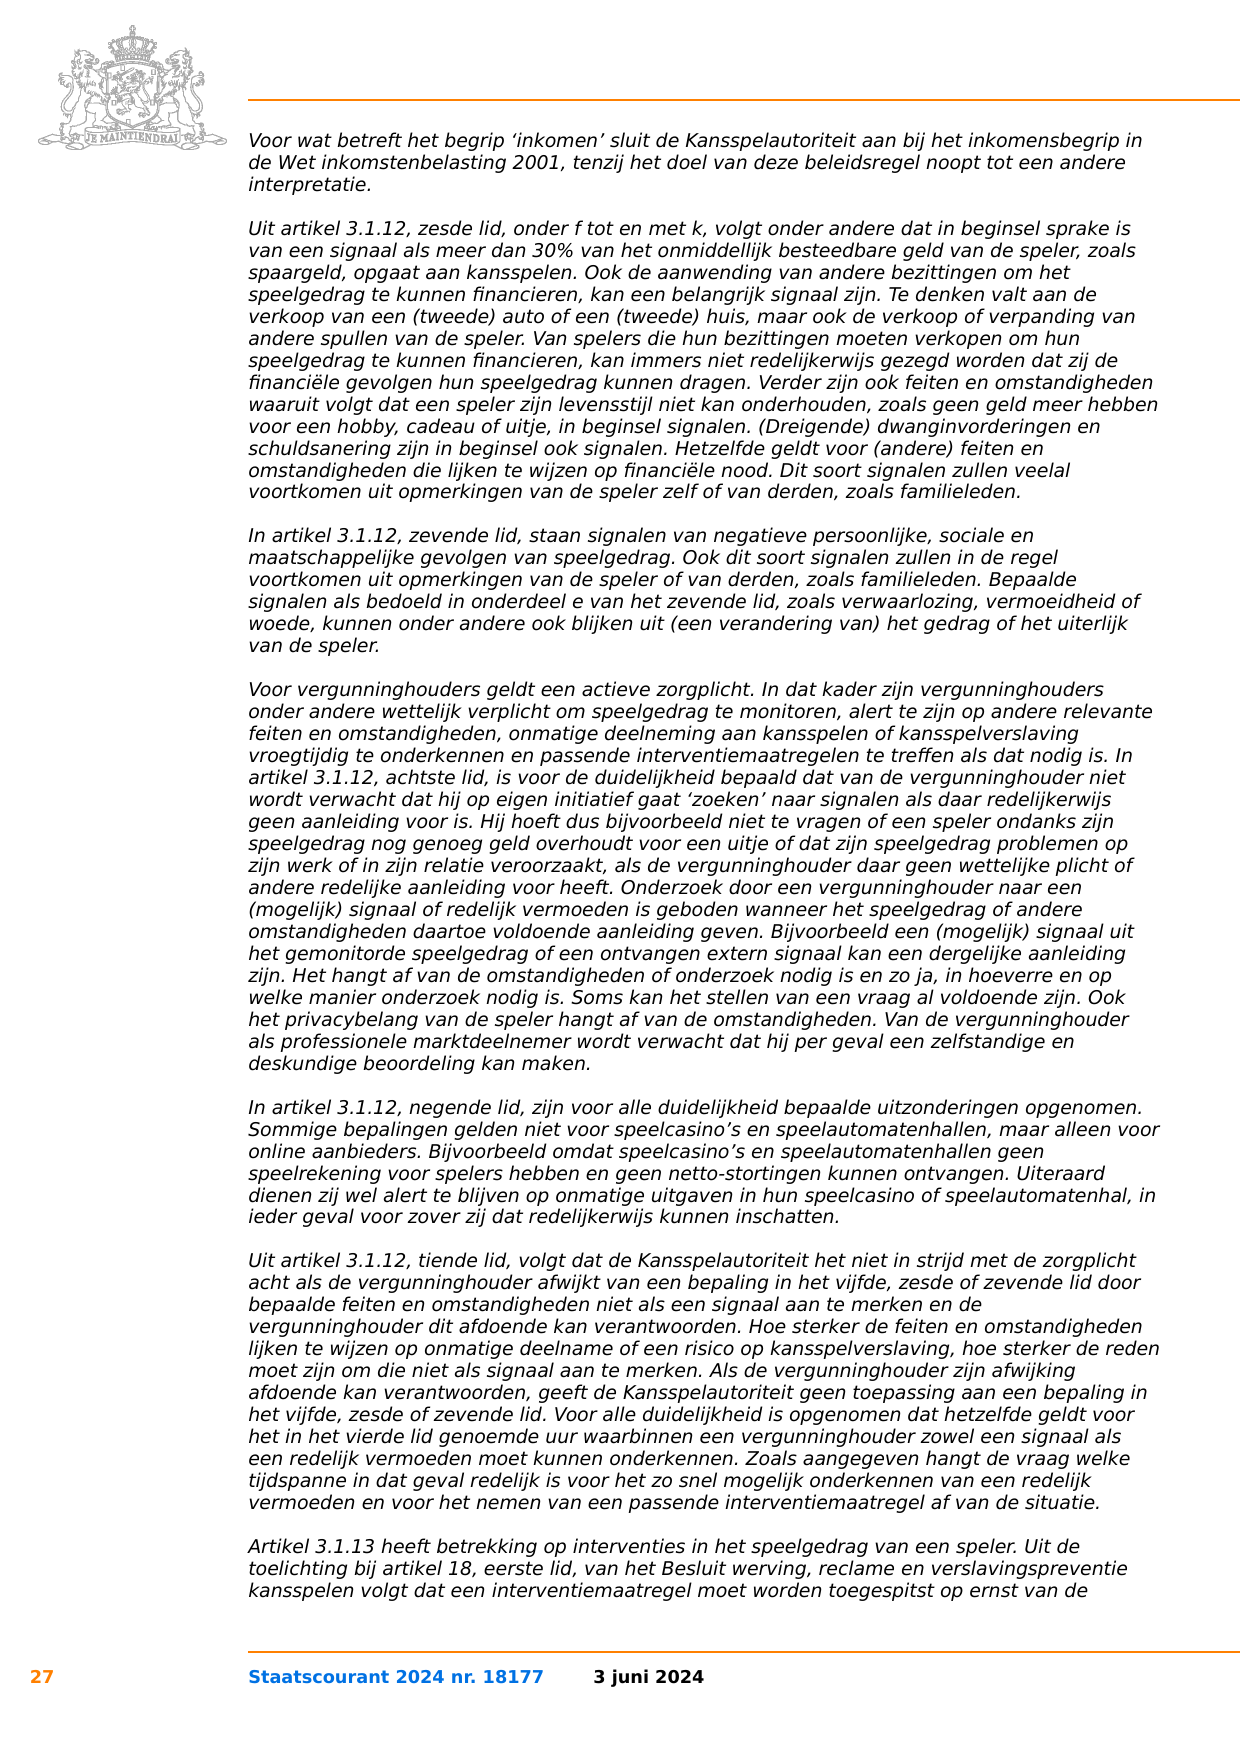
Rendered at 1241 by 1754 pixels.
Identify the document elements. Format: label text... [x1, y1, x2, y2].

text Voor wat betreft het begrip ‘inkomen’ sluit de Kansspelautoriteit aan bij het inkomensbegrip in de Wet inkomstenbelasting 2001, tenzij het doel van deze beleidsregel noopt tot een andere interpretatie. [248, 130, 1163, 196]
text Uit artikel 3.1.12, zesde lid, onder f tot en met k, volgt onder andere dat in beginsel sprake is van een signaal als meer dan 30% van het onmiddellijk besteedbare geld van de speler, zoals spaargeld, opgaat aan kansspelen. Ook de aanwending van andere bezittingen om het speelgedrag te kunnen financieren, kan een belangrijk signaal zijn. Te denken valt aan de verkoop van een (tweede) auto of een (tweede) huis, maar ook de verkoop of verpanding van andere spullen van de speler. Van spelers die hun bezittingen moeten verkopen om hun speelgedrag te kunnen financieren, kan immers niet redelijkerwijs gezegd worden dat zij de financiële gevolgen hun speelgedrag kunnen dragen. Verder zijn ook feiten en omstandigheden waaruit volgt dat een speler zijn levensstijl niet kan onderhouden, zoals geen geld meer hebben voor een hobby, cadeau of uitje, in beginsel signalen. (Dreigende) dwanginvorderingen en schuldsanering zijn in beginsel ook signalen. Hetzelfde geldt voor (andere) feiten en omstandigheden die lijken te wijzen op financiële nood. Dit soort signalen zullen veelal voortkomen uit opmerkingen van de speler zelf of van derden, zoals familieleden. [248, 218, 1163, 503]
text Voor vergunninghouders geldt een actieve zorgplicht. In dat kader zijn vergunninghouders onder andere wettelijk verplicht om speelgedrag te monitoren, alert te zijn op andere relevante feiten en omstandigheden, onmatige deelneming aan kansspelen of kansspelverslaving vroegtijdig te onderkennen en passende interventiemaatregelen te treffen als dat nodig is. In artikel 3.1.12, achtste lid, is voor de duidelijkheid bepaald dat van de vergunninghouder niet wordt verwacht dat hij op eigen initiatief gaat ‘zoeken’ naar signalen als daar redelijkerwijs geen aanleiding voor is. Hij hoeft dus bijvoorbeeld niet te vragen of een speler ondanks zijn speelgedrag nog genoeg geld overhoudt voor een uitje of dat zijn speelgedrag problemen op zijn werk of in zijn relatie veroorzaakt, als de vergunninghouder daar geen wettelijke plicht of andere redelijke aanleiding voor heeft. Onderzoek door een vergunninghouder naar een (mogelijk) signaal of redelijk vermoeden is geboden wanneer het speelgedrag of andere omstandigheden daartoe voldoende aanleiding geven. Bijvoorbeeld een (mogelijk) signaal uit het gemonitorde speelgedrag of een ontvangen extern signaal kan een dergelijke aanleiding zijn. Het hangt af van de omstandigheden of onderzoek nodig is en zo ja, in hoeverre en op welke manier onderzoek nodig is. Soms kan het stellen van een vraag al voldoende zijn. Ook het privacybelang van de speler hangt af van de omstandigheden. Van de vergunninghouder als professionele marktdeelnemer wordt verwacht dat hij per geval een zelfstandige en deskundige beoordeling kan maken. [248, 679, 1163, 1075]
text Artikel 3.1.13 heeft betrekking op interventies in het speelgedrag van een speler. Uit de toelichting bij artikel 18, eerste lid, van het Besluit werving, reclame en verslavingspreventie kansspelen volgt dat een interventiemaatregel moet worden toegespitst op ernst van de [248, 1536, 1163, 1602]
text In artikel 3.1.12, negende lid, zijn voor alle duidelijkheid bepaalde uitzonderingen opgenomen. Sommige bepalingen gelden niet voor speelcasino’s en speelautomatenhallen, maar alleen voor online aanbieders. Bijvoorbeeld omdat speelcasino’s en speelautomatenhallen geen speelrekening voor spelers hebben en geen netto-stortingen kunnen ontvangen. Uiteraard dienen zij wel alert te blijven op onmatige uitgaven in hun speelcasino of speelautomatenhal, in ieder geval voor zover zij dat redelijkerwijs kunnen inschatten. [248, 1097, 1163, 1228]
text Uit artikel 3.1.12, tiende lid, volgt dat de Kansspelautoriteit het niet in strijd met de zorgplicht acht als de vergunninghouder afwijkt van een bepaling in het vijfde, zesde of zevende lid door bepaalde feiten en omstandigheden niet als een signaal aan te merken en de vergunninghouder dit afdoende kan verantwoorden. Hoe sterker de feiten en omstandigheden lijken te wijzen op onmatige deelname of een risico op kansspelverslaving, hoe sterker de reden moet zijn om die niet als signaal aan te merken. Als de vergunninghouder zijn afwijking afdoende kan verantwoorden, geeft de Kansspelautoriteit geen toepassing aan een bepaling in het vijfde, zesde of zevende lid. Voor alle duidelijkheid is opgenomen dat hetzelfde geldt voor het in het vierde lid genoemde uur waarbinnen een vergunninghouder zowel een signaal als een redelijk vermoeden moet kunnen onderkennen. Zoals aangegeven hangt de vraag welke tijdspanne in dat geval redelijk is voor het zo snel mogelijk onderkennen van een redelijk vermoeden en voor het nemen van een passende interventiemaatregel af van de situatie. [248, 1250, 1163, 1514]
text In artikel 3.1.12, zevende lid, staan signalen van negatieve persoonlijke, sociale en maatschappelijke gevolgen van speelgedrag. Ook dit soort signalen zullen in de regel voortkomen uit opmerkingen van de speler of van derden, zoals familieleden. Bepaalde signalen als bedoeld in onderdeel e van het zevende lid, zoals verwaarlozing, vermoeidheid of woede, kunnen onder andere ook blijken uit (een verandering van) het gedrag of het uiterlijk van de speler. [248, 525, 1163, 657]
picture [38, 25, 227, 150]
